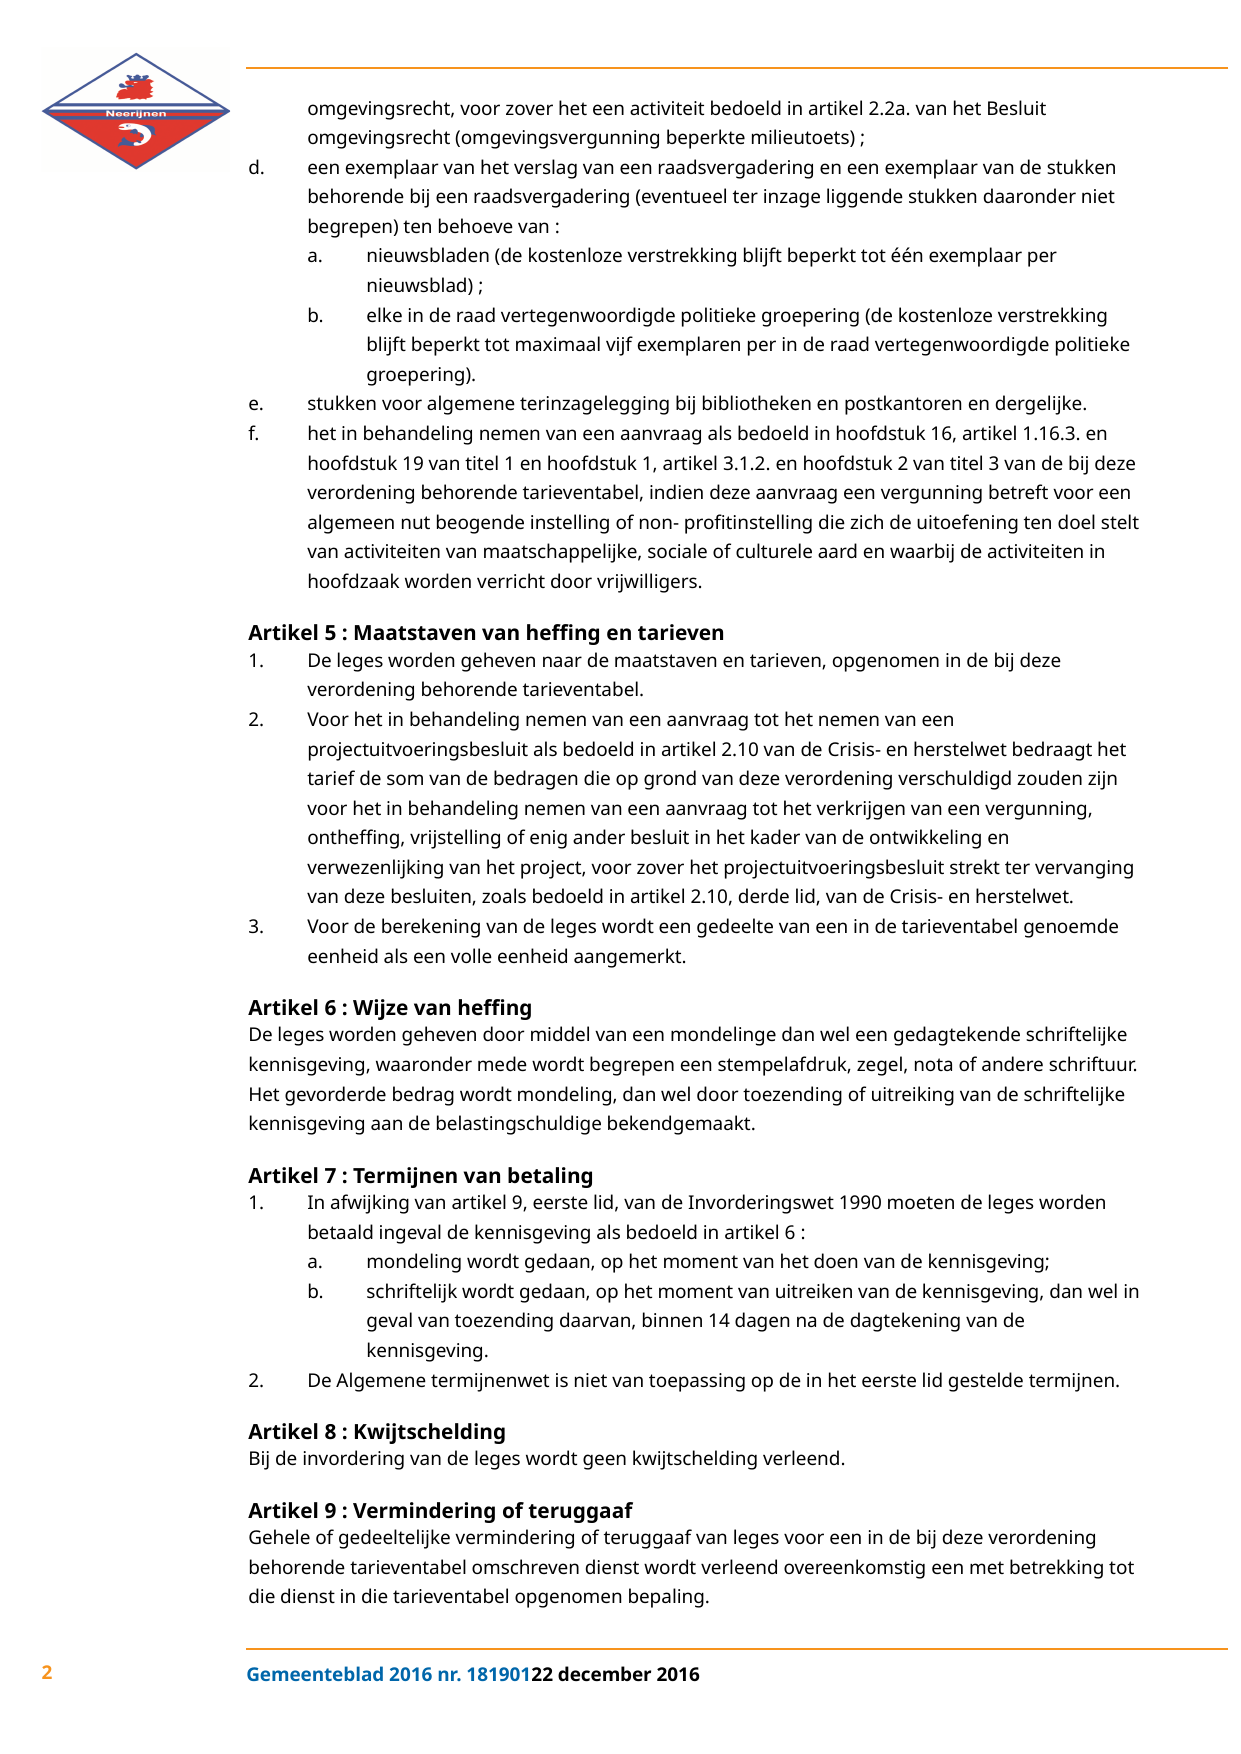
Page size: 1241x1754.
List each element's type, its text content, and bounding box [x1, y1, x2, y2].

text Artikel 7 : Termijnen van betaling [248, 1161, 1152, 1189]
list nieuwsbladen (de kostenloze verstrekking blijft beperkt tot één exemplaar per nieuwsblad) ; [307, 243, 1152, 298]
text Artikel 9 : Vermindering of teruggaaf [248, 1496, 1152, 1524]
list De Algemene termijnenwet is niet van toepassing op de in het eerste lid gestelde termijnen. [248, 1367, 1152, 1392]
list Voor de berekening van de leges wordt een gedeelte van een in de tarieventabel genoemde eenheid als een volle eenheid aangemerkt. [248, 913, 1152, 968]
list omgevingsrecht, voor zover het een activiteit bedoeld in artikel 2.2a. van het Besluit omgevingsrecht (omgevingsvergunning beperkte milieutoets) ; [248, 95, 1152, 150]
list Voor het in behandeling nemen van een aanvraag tot het nemen van een projectuitvoeringsbesluit als bedoeld in artikel 2.10 van de Crisis- en herstelwet bedraagt het tarief de som van de bedragen die op grond van deze verordening verschuldigd zouden zijn voor het in behandeling nemen van een aanvraag tot het verkrijgen van een vergunning, ontheffing, vrijstelling of enig ander besluit in het kader van de ontwikkeling en verwezenlijking van het project, voor zover het projectuitvoeringsbesluit strekt ter vervanging van deze besluiten, zoals bedoeld in artikel 2.10, derde lid, van de Crisis- en herstelwet. [248, 706, 1152, 909]
text De leges worden geheven door middel van een mondelinge dan wel een gedagtekende schriftelijke kennisgeving, waaronder mede wordt begrepen een stempelafdruk, zegel, nota of andere schriftuur. Het gevorderde bedrag wordt mondeling, dan wel door toezending of uitreiking van de schriftelijke kennisgeving aan de belastingschuldige bekendgemaakt. [248, 1022, 1152, 1136]
list een exemplaar van het verslag van een raadsvergadering en een exemplaar van de stukken behorende bij een raadsvergadering (eventueel ter inzage liggende stukken daaronder niet begrepen) ten behoeve van : [248, 154, 1152, 239]
list stukken voor algemene terinzagelegging bij bibliotheken en postkantoren en dergelijke. [248, 391, 1152, 416]
text Bij de invordering van de leges wordt geen kwijtschelding verleend. [248, 1446, 1152, 1471]
list In afwijking van artikel 9, eerste lid, van de Invorderingswet 1990 moeten de leges worden betaald ingeval de kennisgeving als bedoeld in artikel 6 : [248, 1189, 1152, 1244]
picture [41, 47, 231, 172]
text Artikel 5 : Maatstaven van heffing en tarieven [248, 618, 1152, 647]
text Artikel 6 : Wijze van heffing [248, 993, 1152, 1022]
text Gehele of gedeeltelijke vermindering of teruggaaf van leges voor een in de bij deze verordening behorende tarieventabel omschreven dienst wordt verleend overeenkomstig een met betrekking tot die dienst in die tarieventabel opgenomen bepaling. [248, 1524, 1152, 1609]
text Artikel 8 : Kwijtschelding [248, 1417, 1152, 1446]
list De leges worden geheven naar de maatstaven en tarieven, opgenomen in de bij deze verordening behorende tarieventabel. [248, 647, 1152, 702]
list schriftelijk wordt gedaan, op het moment van uitreiken van de kennisgeving, dan wel in geval van toezending daarvan, binnen 14 dagen na de dagtekening van de kennisgeving. [307, 1278, 1152, 1363]
list elke in de raad vertegenwoordigde politieke groepering (de kostenloze verstrekking blijft beperkt tot maximaal vijf exemplaren per in de raad vertegenwoordigde politieke groepering). [307, 302, 1152, 387]
list mondeling wordt gedaan, op het moment van het doen van de kennisgeving; [307, 1248, 1152, 1274]
list het in behandeling nemen van een aanvraag als bedoeld in hoofdstuk 16, artikel 1.16.3. en hoofdstuk 19 van titel 1 en hoofdstuk 1, artikel 3.1.2. en hoofdstuk 2 van titel 3 van de bij deze verordening behorende tarieventabel, indien deze aanvraag een vergunning betreft voor een algemeen nut beogende instelling of non- profitinstelling die zich de uitoefening ten doel stelt van activiteiten van maatschappelijke, sociale of culturele aard en waarbij de activiteiten in hoofdzaak worden verricht door vrijwilligers. [248, 420, 1152, 594]
